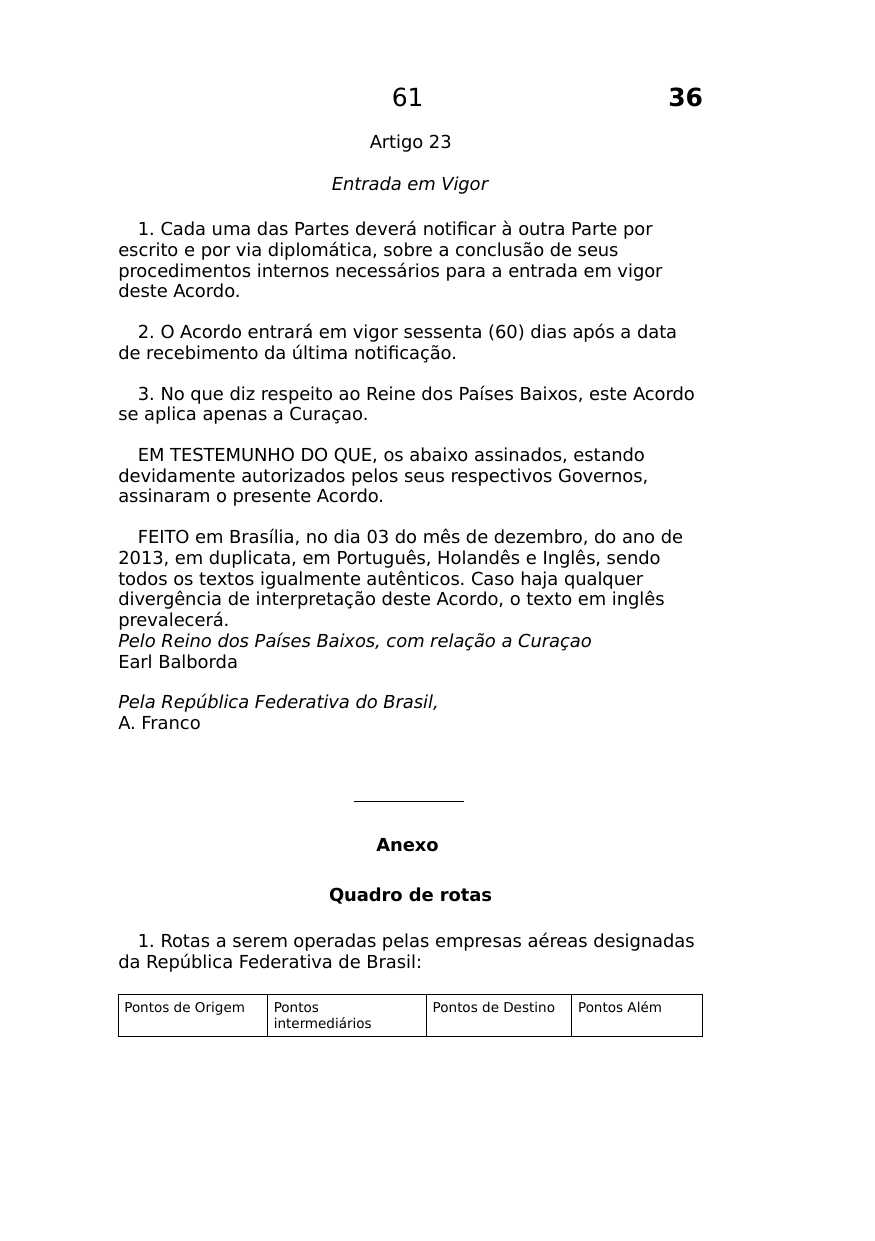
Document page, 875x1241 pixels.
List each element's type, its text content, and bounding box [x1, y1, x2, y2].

text FEITO em Brasília, no dia 03 do mês de dezembro, do ano de 2013, em duplicata, em Português, Holandês e Inglês, sendo todos os textos igualmente autênticos. Caso haja qualquer divergência de interpretação deste Acordo, o texto em inglês prevalecerá. [118, 527, 703, 631]
table_header Pontos intermediários [268, 995, 426, 1036]
text Pela República Federativa do Brasil, A. Franco [118, 692, 703, 734]
text EM TESTEMUNHO DO QUE, os abaixo assinados, estando devidamente autorizados pelos seus respectivos Governos, assinaram o presente Acordo. [118, 445, 703, 507]
text 1. Cada uma das Partes deverá notificar à outra Parte por escrito e por via diplomática, sobre a conclusão de seus procedimentos internos necessários para a entrada em vigor deste Acordo. [118, 219, 703, 302]
table_header Pontos de Origem [119, 995, 267, 1036]
text Pelo Reino dos Países Baixos, com relação a Curaçao Earl Balborda [118, 631, 703, 672]
text 2. O Acordo entrará em vigor sessenta (60) dias após a data de recebimento da última notificação. [118, 322, 703, 363]
text 1. Rotas a serem operadas pelas empresas aéreas designadas da República Federativa de Brasil: [118, 931, 703, 972]
table_header Pontos de Destino [427, 995, 571, 1036]
table_header Pontos Além [572, 995, 702, 1036]
subtitle Artigo 23 Entrada em Vigor [118, 132, 703, 194]
text 3. No que diz respeito ao Reine dos Países Baixos, este Acordo se aplica apenas a Curaçao. [118, 383, 703, 425]
subtitle Quadro de rotas [118, 885, 703, 906]
subtitle Anexo [118, 834, 703, 855]
